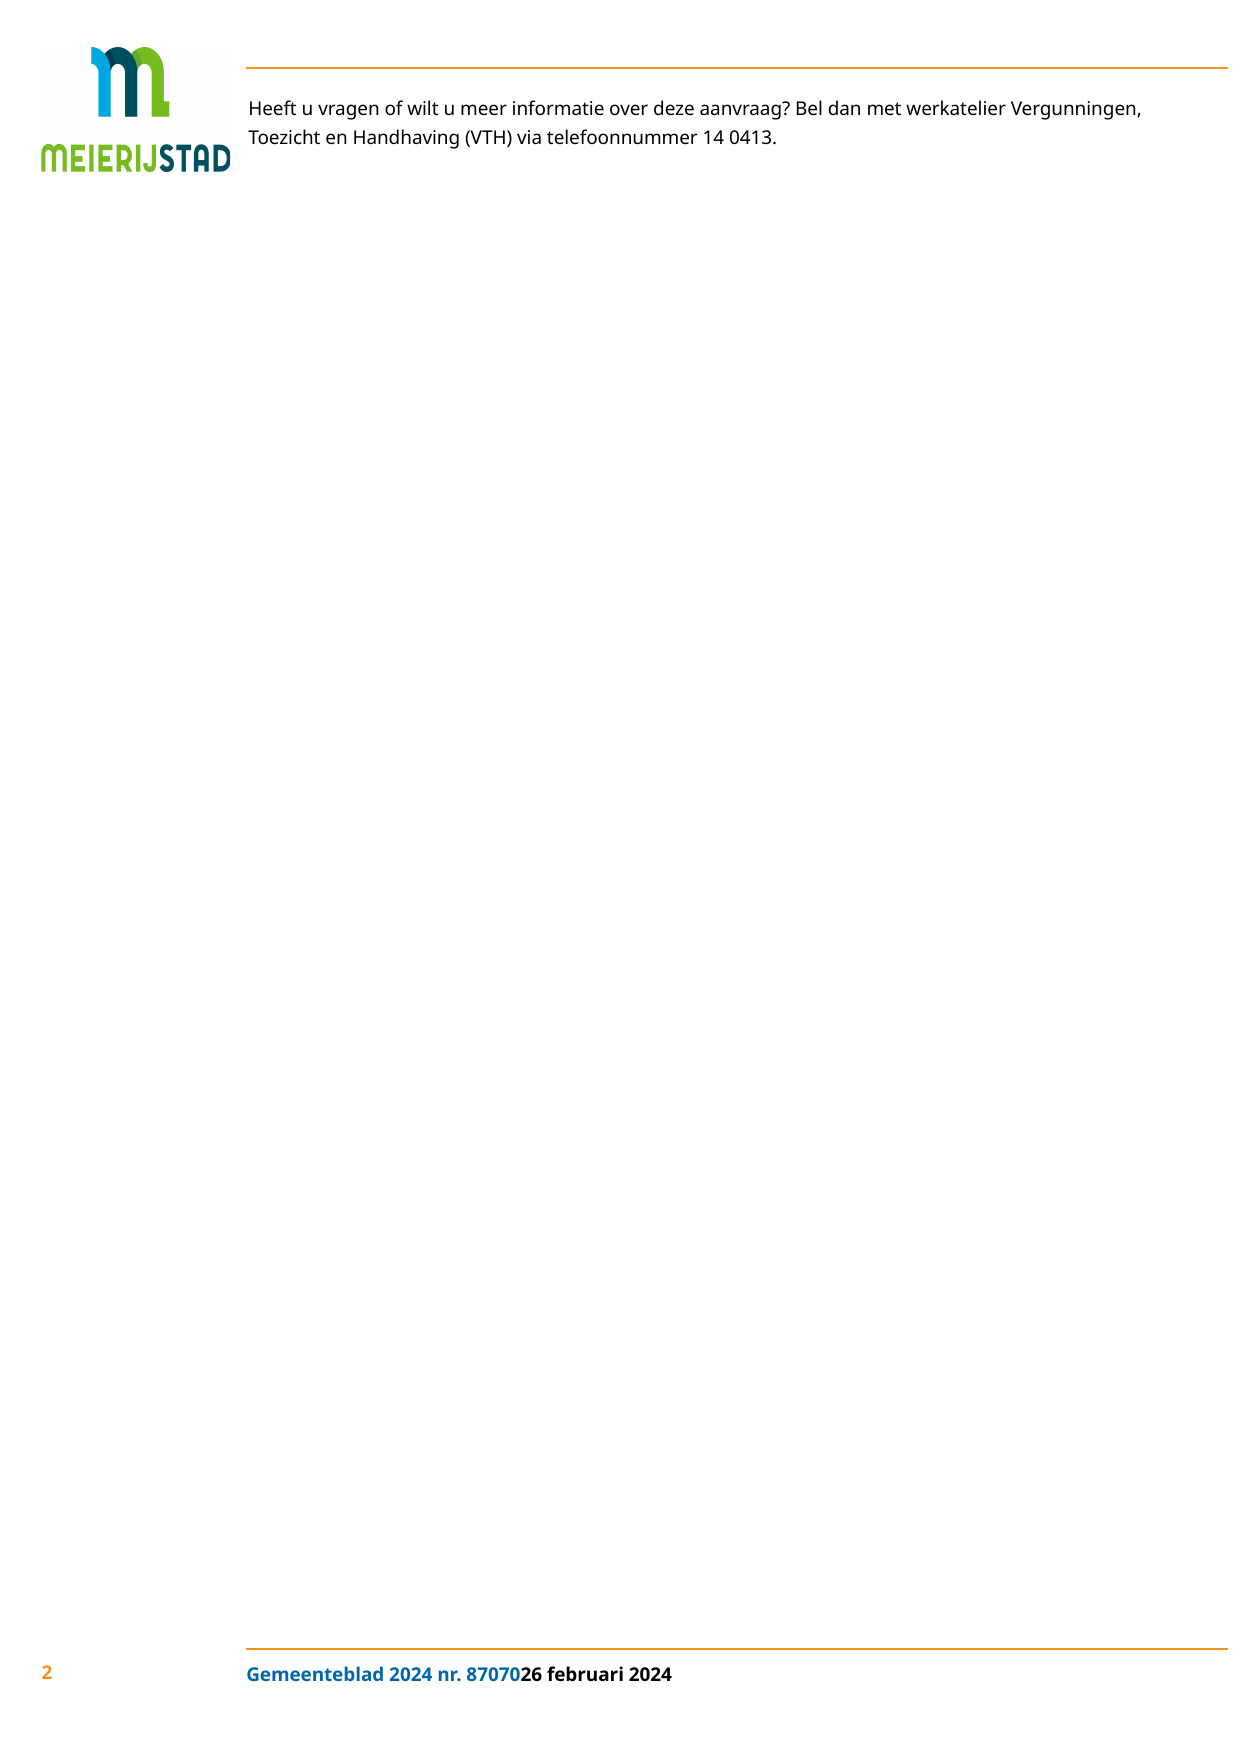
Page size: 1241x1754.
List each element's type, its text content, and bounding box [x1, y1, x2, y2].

text Heeft u vragen of wilt u meer informatie over deze aanvraag? Bel dan met werkatelier Vergunningen, Toezicht en Handhaving (VTH) via telefoonnummer 14 0413. [248, 95, 1152, 150]
picture [41, 47, 231, 172]
